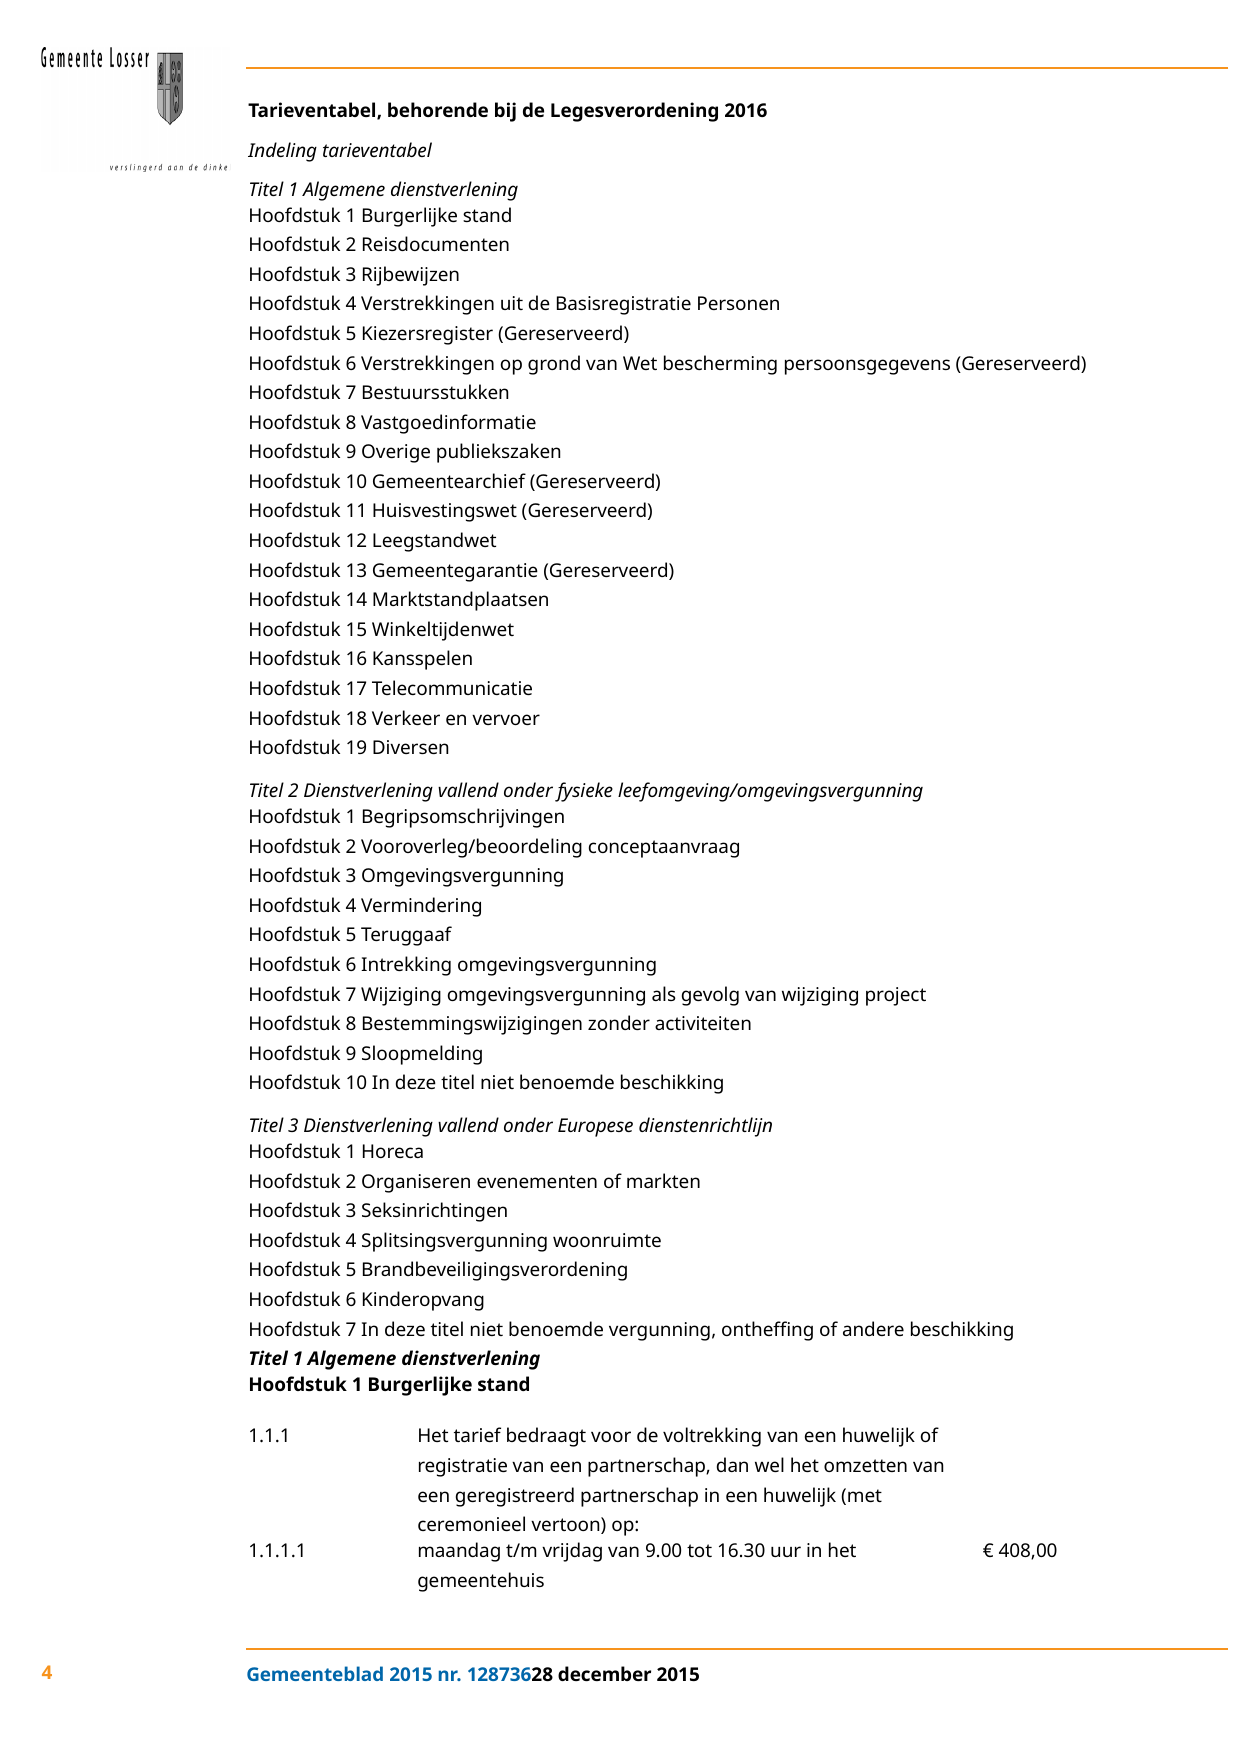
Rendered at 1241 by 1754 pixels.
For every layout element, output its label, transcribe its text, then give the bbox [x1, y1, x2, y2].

text Titel 1 Algemene dienstverlening [248, 176, 1152, 202]
text Titel 2 Dienstverlening vallend onder fysieke leefomgeving/omgevingsvergunning [248, 777, 1152, 803]
table_cell 1.1.1.1 [248, 1537, 417, 1592]
text Titel 3 Dienstverlening vallend onder Europese dienstenrichtlijn [248, 1113, 1152, 1138]
text Tarieventabel, behorende bij de Legesverordening 2016 [248, 95, 1152, 123]
text Hoofdstuk 19 Diversen [248, 734, 1152, 760]
picture [41, 47, 231, 172]
text Hoofdstuk 10 Gemeentearchief (Gereserveerd) [248, 468, 1152, 494]
table_header Titel 1 Algemene dienstverlening [248, 1346, 983, 1371]
text Hoofdstuk 5 Kiezersregister (Gereserveerd) [248, 320, 1152, 346]
text Hoofdstuk 8 Vastgoedinformatie [248, 409, 1152, 435]
text Indeling tarieventabel [248, 137, 1152, 163]
table_cell Hoofdstuk 1 Burgerlijke stand [248, 1371, 983, 1397]
text Hoofdstuk 4 Vermindering [248, 892, 1152, 918]
text Hoofdstuk 6 Kinderopvang [248, 1286, 1152, 1312]
table_cell [983, 1397, 1152, 1423]
text Hoofdstuk 7 Wijziging omgevingsvergunning als gevolg van wijziging project [248, 981, 1152, 1006]
text Hoofdstuk 13 Gemeentegarantie (Gereserveerd) [248, 557, 1152, 583]
text Hoofdstuk 12 Leegstandwet [248, 527, 1152, 553]
table_cell [983, 1371, 1152, 1397]
text Hoofdstuk 18 Verkeer en vervoer [248, 705, 1152, 731]
text Hoofdstuk 5 Brandbeveiligingsverordening [248, 1257, 1152, 1282]
table_cell € 408,00 [983, 1537, 1152, 1592]
text Hoofdstuk 5 Teruggaaf [248, 922, 1152, 947]
text Hoofdstuk 2 Organiseren evenementen of markten [248, 1168, 1152, 1194]
text Hoofdstuk 4 Verstrekkingen uit de Basisregistratie Personen [248, 291, 1152, 316]
table_cell maandag t/m vrijdag van 9.00 tot 16.30 uur in het gemeentehuis [417, 1537, 983, 1592]
table_cell [417, 1397, 983, 1423]
text Hoofdstuk 1 Begripsomschrijvingen [248, 803, 1152, 829]
text Hoofdstuk 2 Vooroverleg/beoordeling conceptaanvraag [248, 833, 1152, 858]
table_cell Het tarief bedraagt voor de voltrekking van een huwelijk of registratie van een partnerschap, dan wel het omzetten van een geregistreerd partnerschap in een huwelijk (met ceremonieel vertoon) op: [417, 1423, 983, 1537]
text Hoofdstuk 14 Marktstandplaatsen [248, 586, 1152, 612]
text Hoofdstuk 15 Winkeltijdenwet [248, 616, 1152, 642]
text Hoofdstuk 11 Huisvestingswet (Gereserveerd) [248, 498, 1152, 523]
table_cell 1.1.1 [248, 1423, 417, 1537]
text Hoofdstuk 7 In deze titel niet benoemde vergunning, ontheffing of andere beschikking [248, 1316, 1152, 1342]
text Hoofdstuk 10 In deze titel niet benoemde beschikking [248, 1069, 1152, 1095]
text Hoofdstuk 3 Rijbewijzen [248, 261, 1152, 287]
table_header [983, 1346, 1152, 1371]
text Hoofdstuk 7 Bestuursstukken [248, 379, 1152, 405]
table_cell [248, 1397, 417, 1423]
table_cell [983, 1423, 1152, 1537]
text Hoofdstuk 1 Burgerlijke stand [248, 202, 1152, 228]
text Hoofdstuk 2 Reisdocumenten [248, 231, 1152, 257]
text Hoofdstuk 6 Intrekking omgevingsvergunning [248, 951, 1152, 977]
text Hoofdstuk 6 Verstrekkingen op grond van Wet bescherming persoonsgegevens (Gereserveerd) [248, 350, 1152, 376]
text Hoofdstuk 16 Kansspelen [248, 646, 1152, 671]
text Hoofdstuk 9 Overige publiekszaken [248, 438, 1152, 464]
text Hoofdstuk 17 Telecommunicatie [248, 675, 1152, 701]
text Hoofdstuk 4 Splitsingsvergunning woonruimte [248, 1227, 1152, 1253]
text Hoofdstuk 9 Sloopmelding [248, 1040, 1152, 1066]
text Hoofdstuk 8 Bestemmingswijzigingen zonder activiteiten [248, 1010, 1152, 1036]
text Hoofdstuk 3 Omgevingsvergunning [248, 862, 1152, 888]
text Hoofdstuk 3 Seksinrichtingen [248, 1197, 1152, 1223]
text Hoofdstuk 1 Horeca [248, 1138, 1152, 1164]
